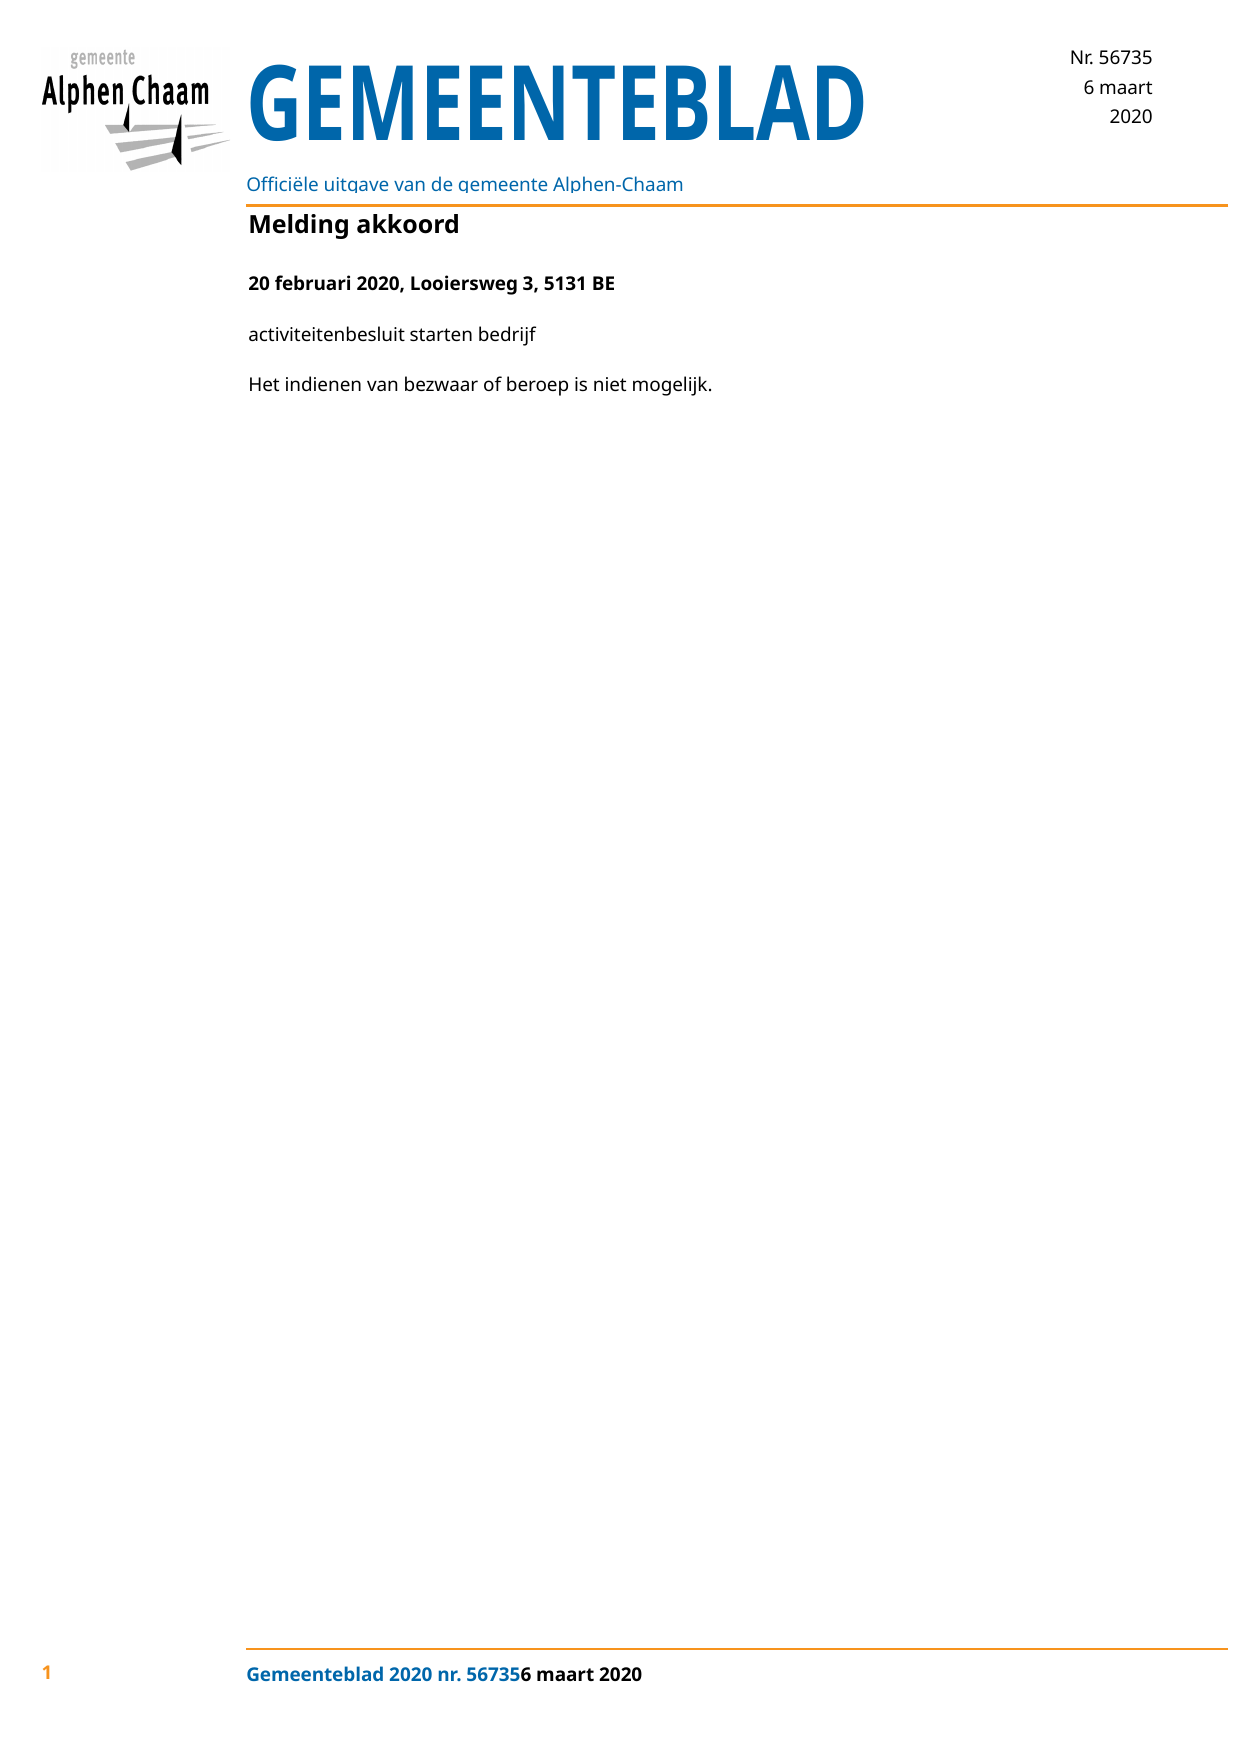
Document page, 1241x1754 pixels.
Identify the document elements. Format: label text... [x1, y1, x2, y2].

text Melding akkoord [248, 207, 1152, 241]
picture [41, 47, 231, 172]
text 20 februari 2020, Looiersweg 3, 5131 BE [248, 270, 1152, 296]
text activiteitenbesluit starten bedrijf [248, 321, 1152, 346]
text Het indienen van bezwaar of beroep is niet mogelijk. [248, 371, 1152, 397]
